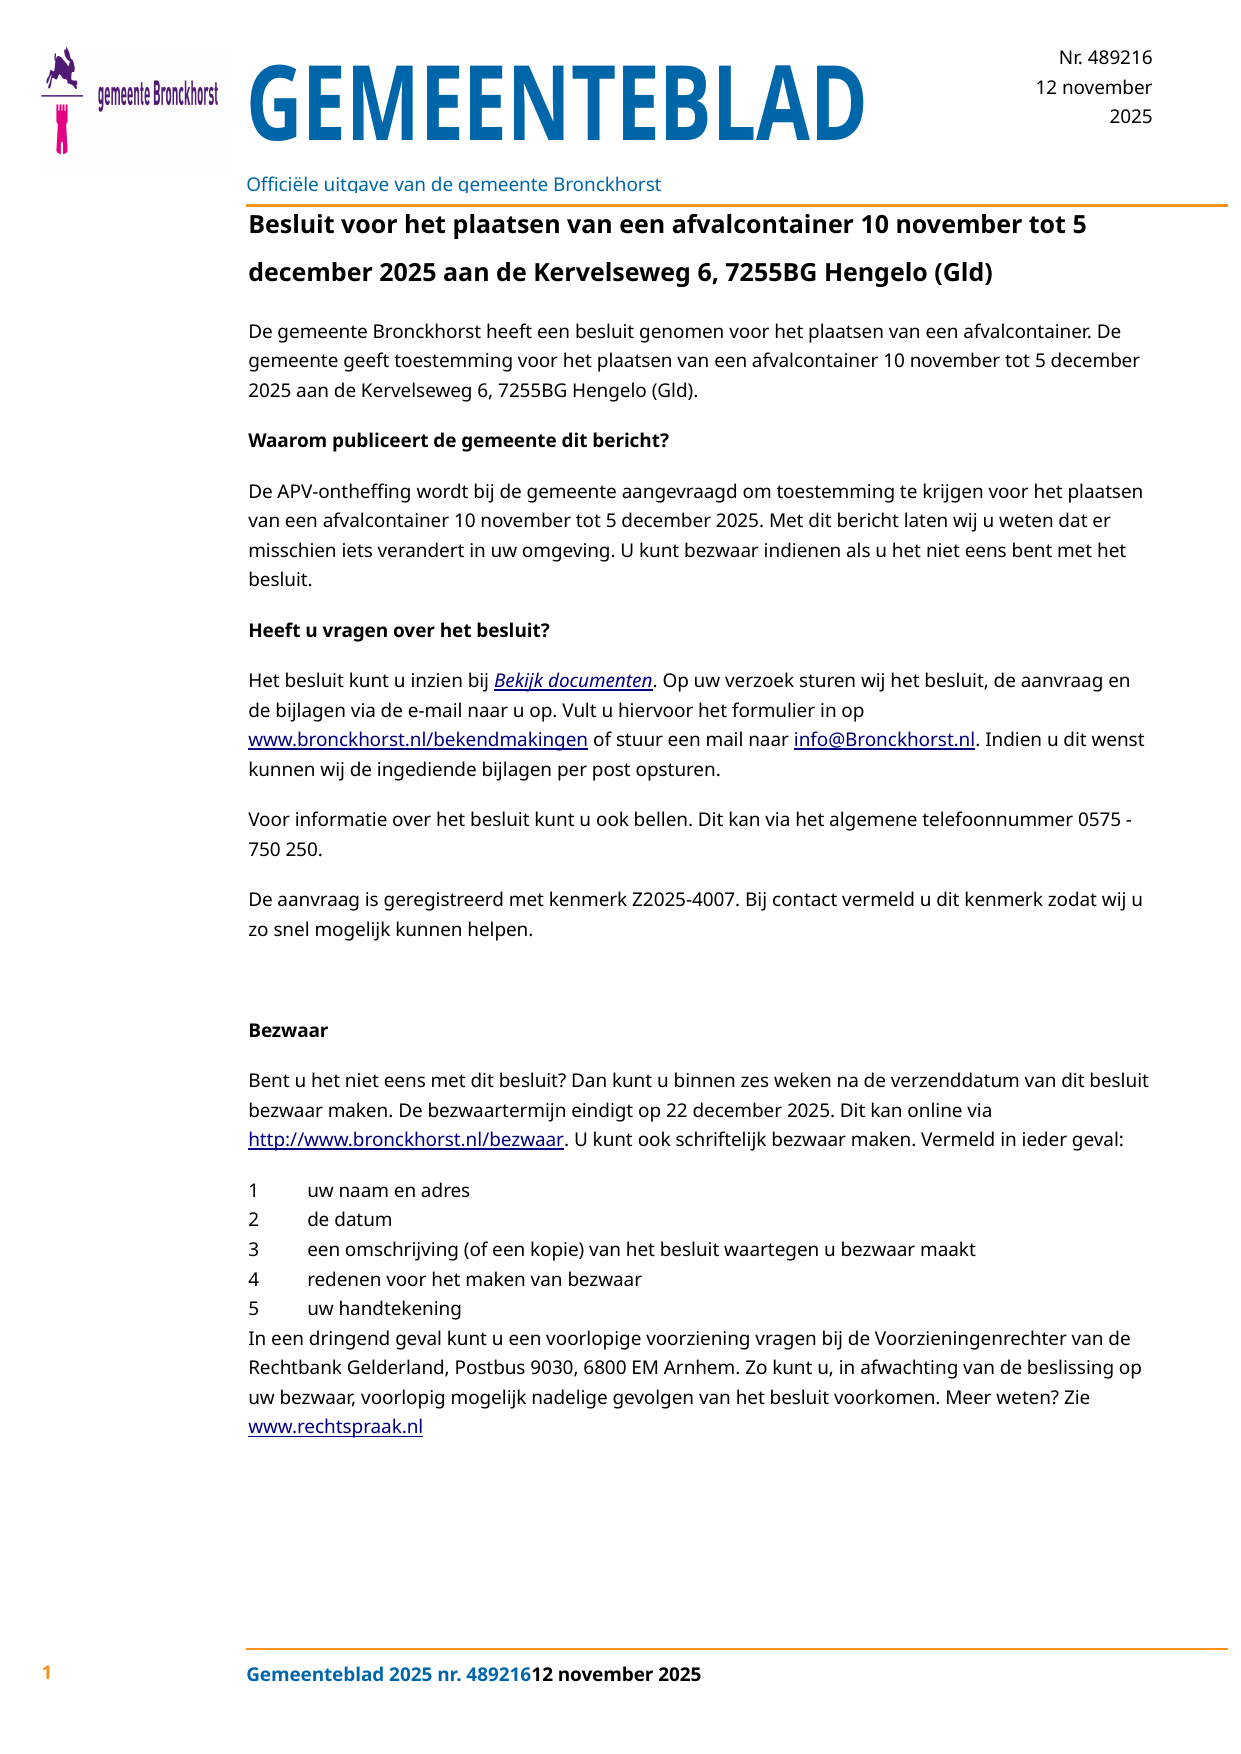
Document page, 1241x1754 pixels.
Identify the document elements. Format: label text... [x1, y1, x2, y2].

text Bezwaar [248, 1017, 1152, 1043]
text Besluit voor het plaatsen van een afvalcontainer 10 november tot 5 december 2025 aan de Kervelseweg 6, 7255BG Hengelo (Gld) [248, 207, 1152, 288]
list uw handtekening [248, 1295, 1152, 1321]
text De gemeente Bronckhorst heeft een besluit genomen voor het plaatsen van een afvalcontainer. De gemeente geeft toestemming voor het plaatsen van een afvalcontainer 10 november tot 5 december 2025 aan de Kervelseweg 6, 7255BG Hengelo (Gld). [248, 318, 1152, 403]
list redenen voor het maken van bezwaar [248, 1266, 1152, 1292]
text In een dringend geval kunt u een voorlopige voorziening vragen bij de Voorzieningenrechter van de Rechtbank Gelderland, Postbus 9030, 6800 EM Arnhem. Zo kunt u, in afwachting van de beslissing op uw bezwaar, voorlopig mogelijk nadelige gevolgen van het besluit voorkomen. Meer weten? Zie www.rechtspraak.nl [248, 1325, 1152, 1439]
text De aanvraag is geregistreerd met kenmerk Z2025-4007. Bij contact vermeld u dit kenmerk zodat wij u zo snel mogelijk kunnen helpen. [248, 887, 1152, 942]
text De APV-ontheffing wordt bij de gemeente aangevraagd om toestemming te krijgen voor het plaatsen van een afvalcontainer 10 november tot 5 december 2025. Met dit bericht laten wij u weten dat er misschien iets verandert in uw omgeving. U kunt bezwaar indienen als u het niet eens bent met het besluit. [248, 478, 1152, 592]
text Waarom publiceert de gemeente dit bericht? [248, 427, 1152, 453]
list de datum [248, 1207, 1152, 1232]
text Het besluit kunt u inzien bij Bekijk documenten. Op uw verzoek sturen wij het besluit, de aanvraag en de bijlagen via de e-mail naar u op. Vult u hiervoor het formulier in op www.bronckhorst.nl/bekendmakingen of stuur een mail naar info@Bronckhorst.nl. Indien u dit wenst kunnen wij de ingediende bijlagen per post opsturen. [248, 667, 1152, 782]
text Voor informatie over het besluit kunt u ook bellen. Dit kan via het algemene telefoonnummer 0575 - 750 250. [248, 807, 1152, 862]
list uw naam en adres [248, 1177, 1152, 1203]
text Heeft u vragen over het besluit? [248, 617, 1152, 643]
picture [41, 47, 231, 172]
text Bent u het niet eens met dit besluit? Dan kunt u binnen zes weken na de verzenddatum van dit besluit bezwaar maken. De bezwaartermijn eindigt op 22 december 2025. Dit kan online via http://www.bronckhorst.nl/bezwaar. U kunt ook schriftelijk bezwaar maken. Vermeld in ieder geval: [248, 1067, 1152, 1152]
list een omschrijving (of een kopie) van het besluit waartegen u bezwaar maakt [248, 1236, 1152, 1262]
